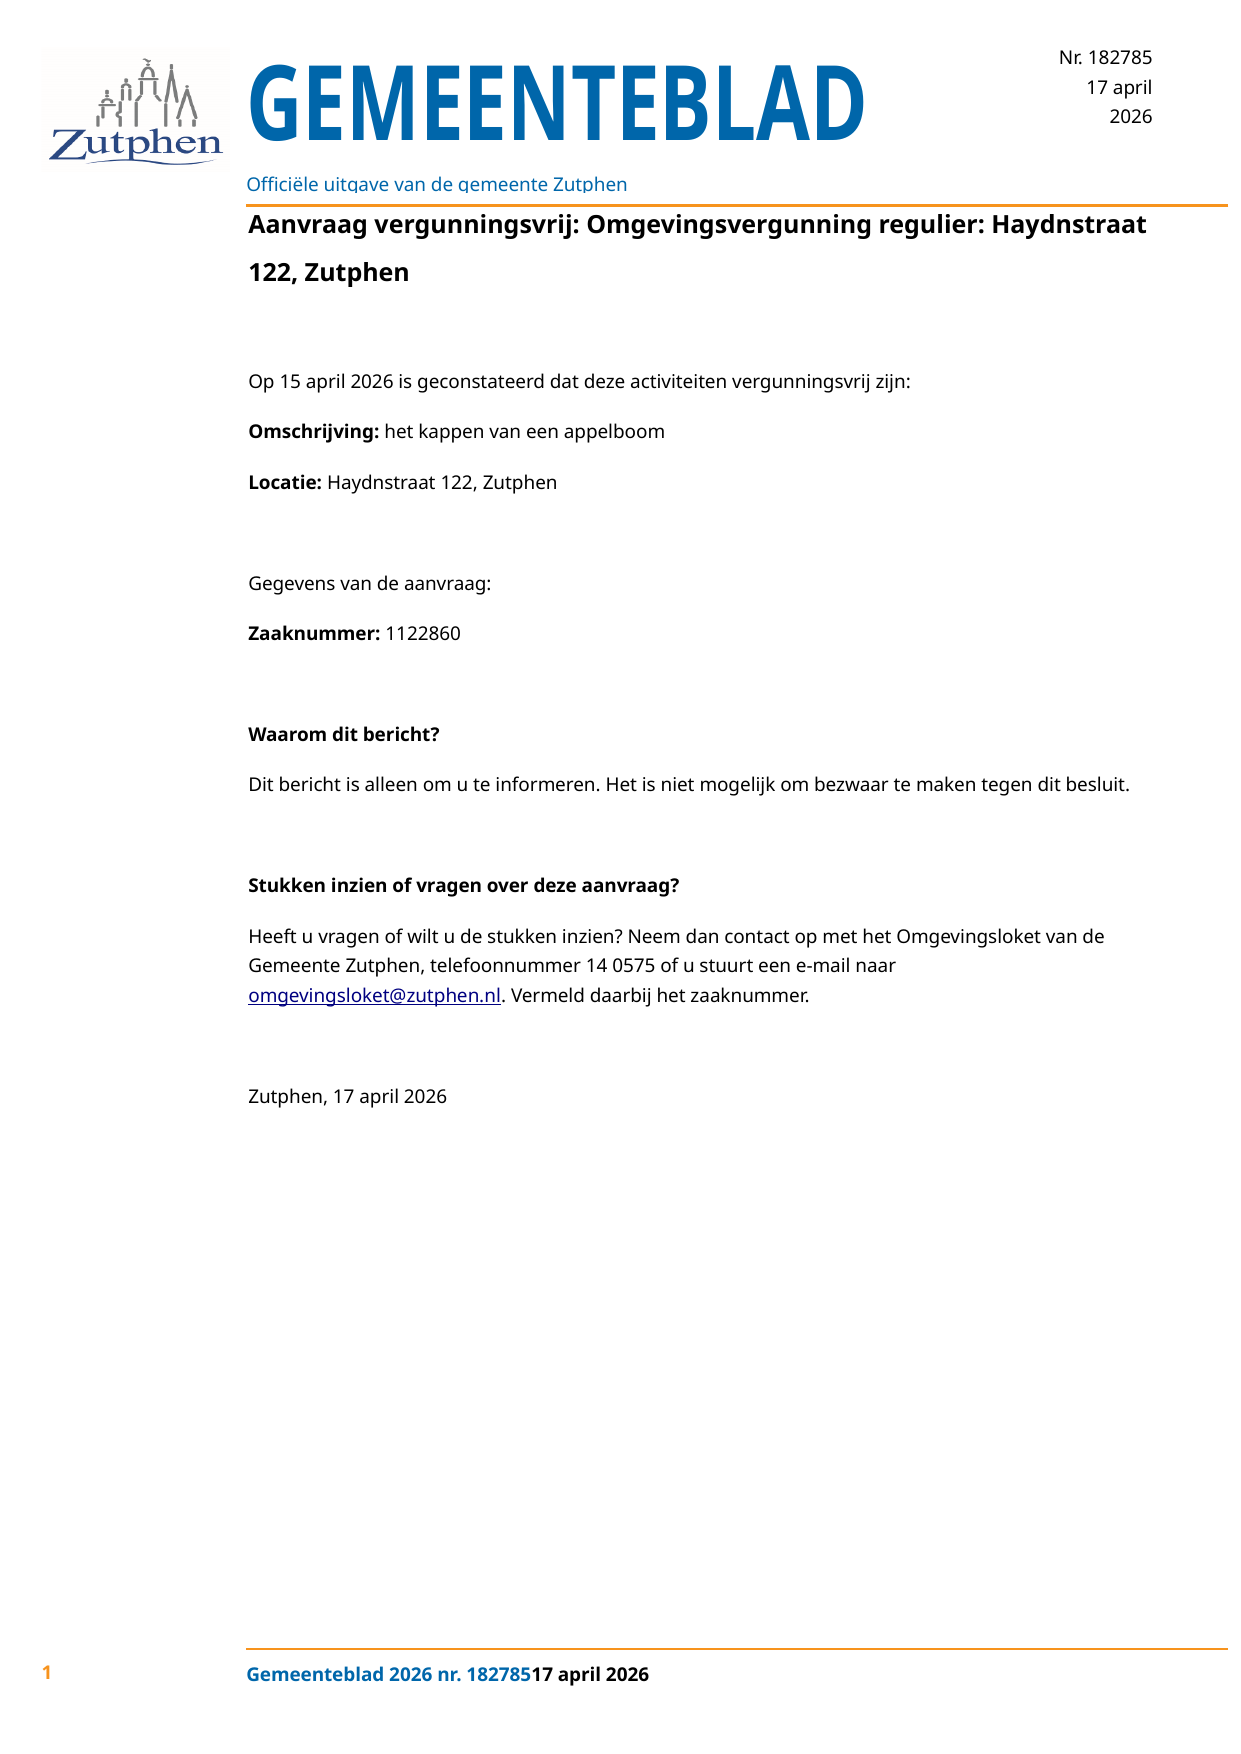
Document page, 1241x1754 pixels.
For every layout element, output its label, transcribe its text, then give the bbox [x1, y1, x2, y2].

text Zaaknummer: 1122860 [248, 620, 1152, 646]
text Zutphen, 17 april 2026 [248, 1083, 1152, 1109]
text Gegevens van de aanvraag: [248, 570, 1152, 596]
text Heeft u vragen of wilt u de stukken inzien? Neem dan contact op met het Omgevingsloket van de Gemeente Zutphen, telefoonnummer 14 0575 of u stuurt een e-mail naar omgevingsloket@zutphen.nl. Vermeld daarbij het zaaknummer. [248, 923, 1152, 1008]
picture [41, 47, 231, 172]
text Dit bericht is alleen om u te informeren. Het is niet mogelijk om bezwaar te maken tegen dit besluit. [248, 772, 1152, 797]
text Aanvraag vergunningsvrij: Omgevingsvergunning regulier: Haydnstraat 122, Zutphen [248, 207, 1152, 288]
text Locatie: Haydnstraat 122, Zutphen [248, 469, 1152, 495]
text Omschrijving: het kappen van een appelboom [248, 419, 1152, 444]
text Stukken inzien of vragen over deze aanvraag? [248, 872, 1152, 898]
text Waarom dit bericht? [248, 721, 1152, 747]
text Op 15 april 2026 is geconstateerd dat deze activiteiten vergunningsvrij zijn: [248, 368, 1152, 394]
